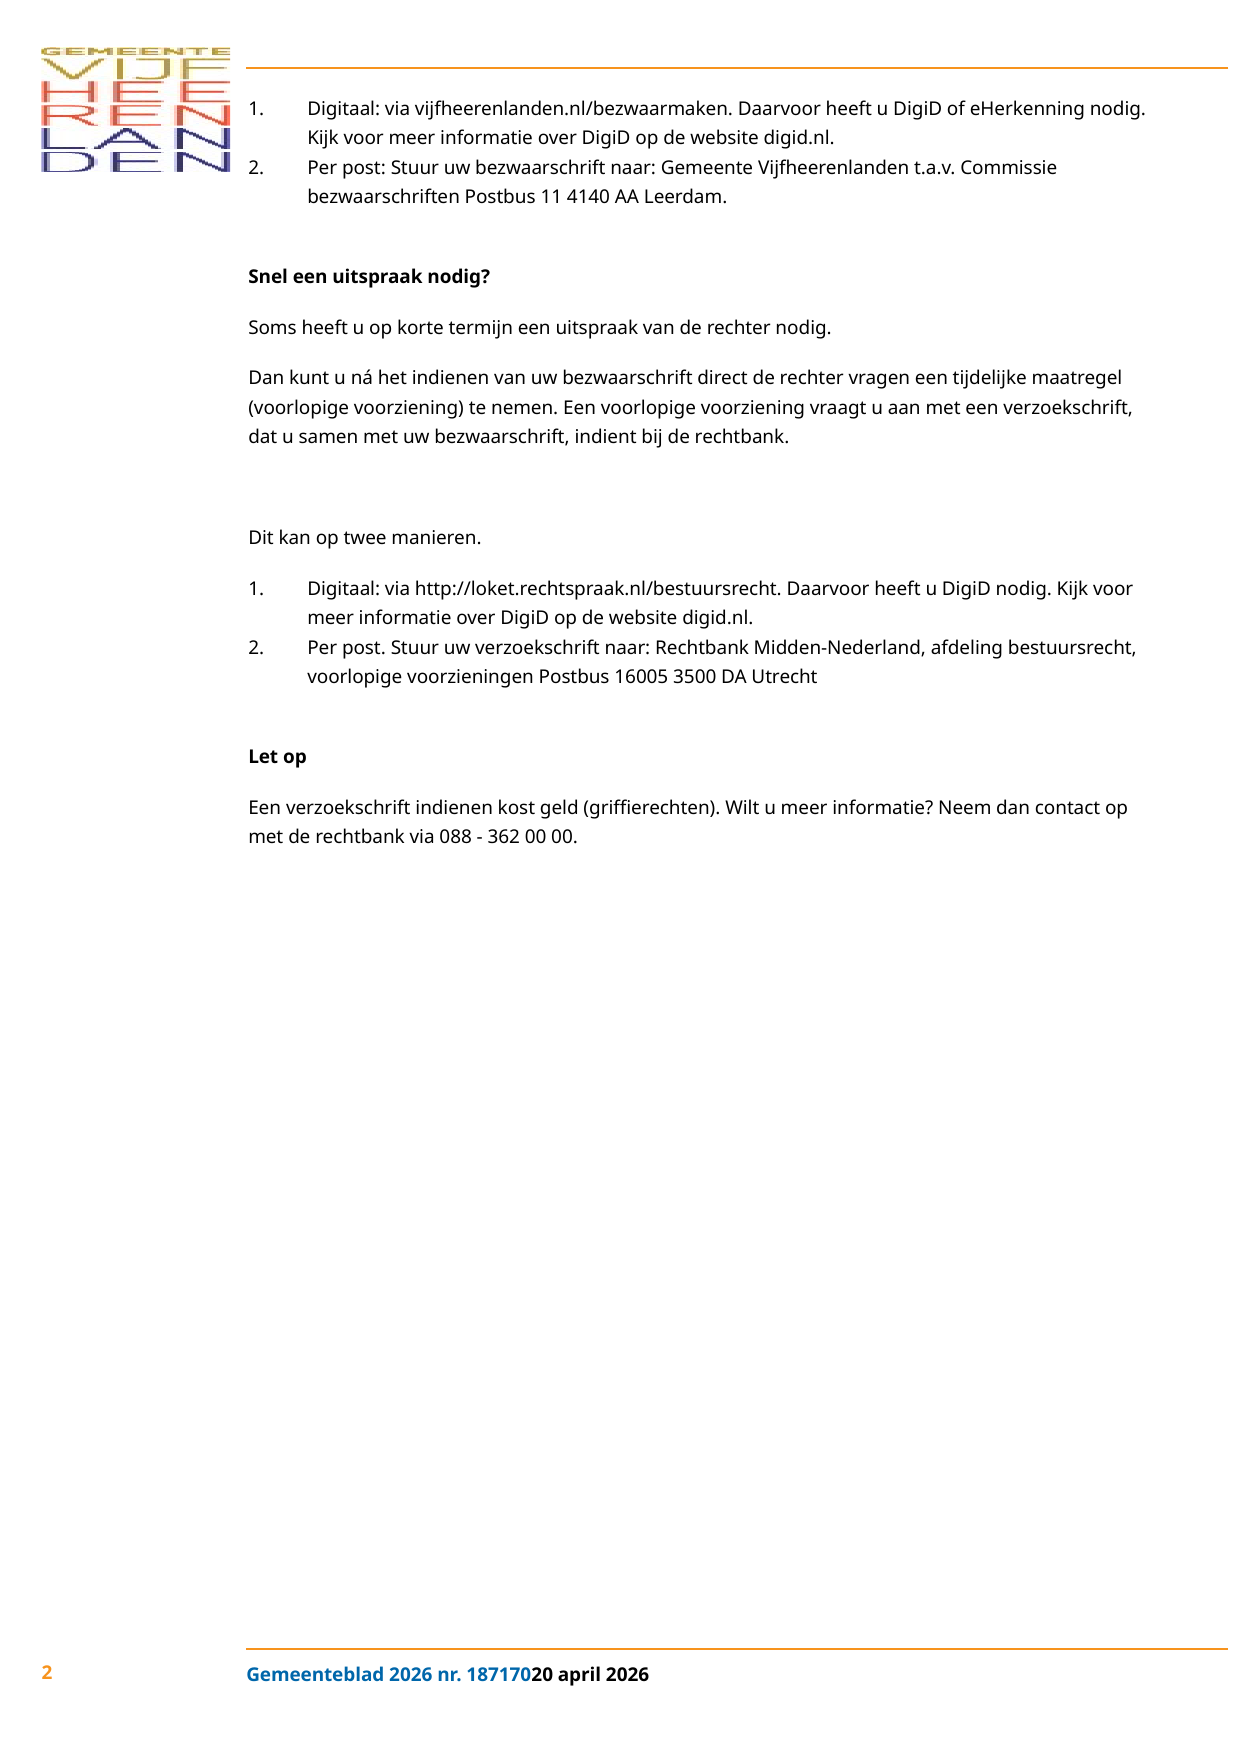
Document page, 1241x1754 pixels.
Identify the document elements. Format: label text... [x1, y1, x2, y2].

text Let op [248, 743, 1152, 769]
text Een verzoekschrift indienen kost geld (griffierechten). Wilt u meer informatie? Neem dan contact op met de rechtbank via 088 - 362 00 00. [248, 794, 1152, 849]
list Digitaal: via http://loket.rechtspraak.nl/bestuursrecht. Daarvoor heeft u DigiD nodig. Kijk voor meer informatie over DigiD op de website digid.nl. [248, 575, 1152, 630]
list Per post. Stuur uw verzoekschrift naar: Rechtbank Midden-Nederland, afdeling bestuursrecht, voorlopige voorzieningen Postbus 16005 3500 DA Utrecht [248, 634, 1152, 689]
picture [41, 47, 231, 172]
list Per post: Stuur uw bezwaarschrift naar: Gemeente Vijfheerenlanden t.a.v. Commissie bezwaarschriften Postbus 11 4140 AA Leerdam. [248, 154, 1152, 209]
text Dan kunt u ná het indienen van uw bezwaarschrift direct de rechter vragen een tijdelijke maatregel (voorlopige voorziening) te nemen. Een voorlopige voorziening vraagt u aan met een verzoekschrift, dat u samen met uw bezwaarschrift, indient bij de rechtbank. [248, 364, 1152, 449]
text Soms heeft u op korte termijn een uitspraak van de rechter nodig. [248, 314, 1152, 340]
text Dit kan op twee manieren. [248, 524, 1152, 550]
list Digitaal: via vijfheerenlanden.nl/bezwaarmaken. Daarvoor heeft u DigiD of eHerkenning nodig. Kijk voor meer informatie over DigiD op de website digid.nl. [248, 95, 1152, 150]
text Snel een uitspraak nodig? [248, 263, 1152, 289]
